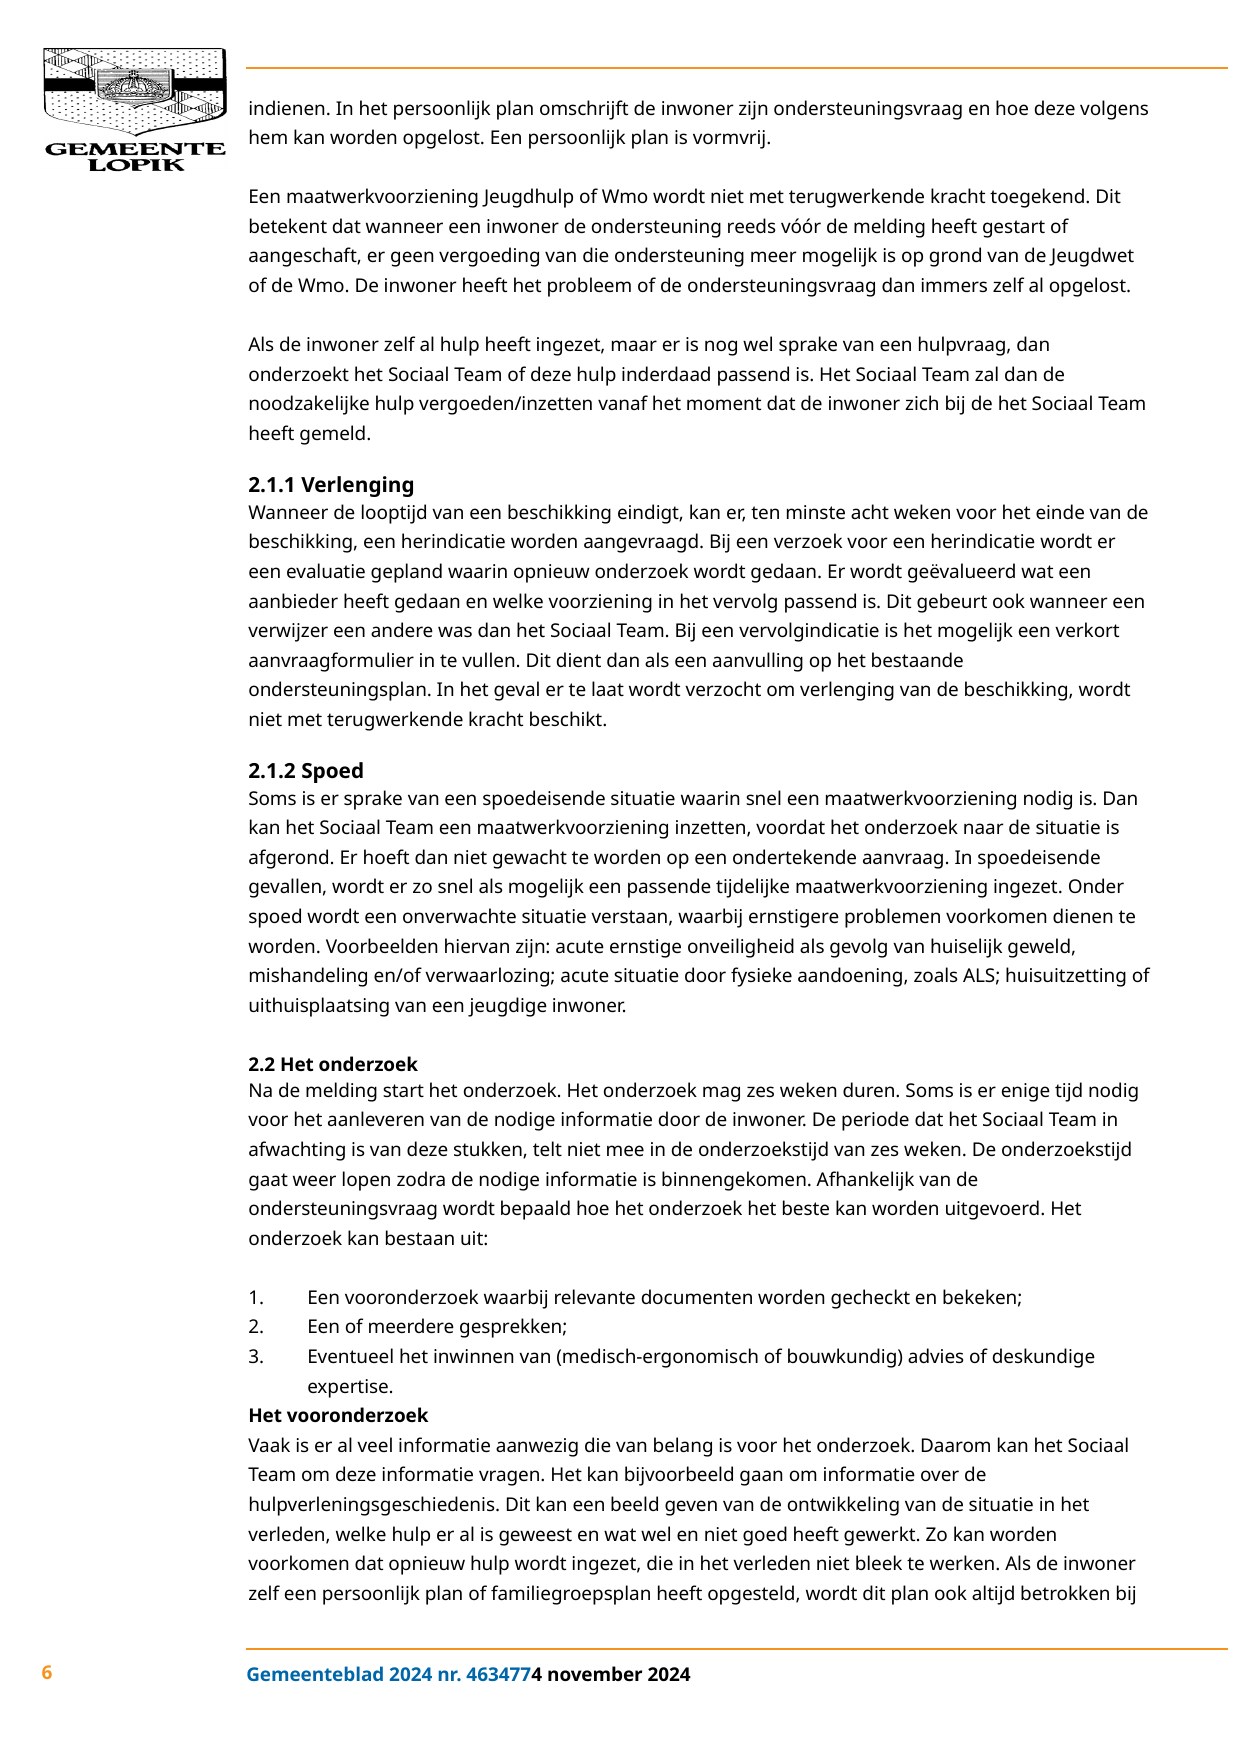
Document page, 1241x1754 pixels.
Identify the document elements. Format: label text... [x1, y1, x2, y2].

text 2.2 Het onderzoek [248, 1051, 1152, 1077]
text Soms is er sprake van een spoedeisende situatie waarin snel een maatwerkvoorziening nodig is. Dan kan het Sociaal Team een maatwerkvoorziening inzetten, voordat het onderzoek naar de situatie is afgerond. Er hoeft dan niet gewacht te worden op een ondertekende aanvraag. In spoedeisende gevallen, wordt er zo snel als mogelijk een passende tijdelijke maatwerkvoorziening ingezet. Onder spoed wordt een onverwachte situatie verstaan, waarbij ernstigere problemen voorkomen dienen te worden. Voorbeelden hiervan zijn: acute ernstige onveiligheid als gevolg van huiselijk geweld, mishandeling en/of verwaarlozing; acute situatie door fysieke aandoening, zoals ALS; huisuitzetting of uithuisplaatsing van een jeugdige inwoner. [248, 785, 1152, 1018]
text Vaak is er al veel informatie aanwezig die van belang is voor het onderzoek. Daarom kan het Sociaal Team om deze informatie vragen. Het kan bijvoorbeeld gaan om informatie over de hulpverleningsgeschiedenis. Dit kan een beeld geven van de ontwikkeling van de situatie in het verleden, welke hulp er al is geweest en wat wel en niet goed heeft gewerkt. Zo kan worden voorkomen dat opnieuw hulp wordt ingezet, die in het verleden niet bleek te werken. Als de inwoner zelf een persoonlijk plan of familiegroepsplan heeft opgesteld, wordt dit plan ook altijd betrokken bij [248, 1432, 1152, 1606]
text Een maatwerkvoorziening Jeugdhulp of Wmo wordt niet met terugwerkende kracht toegekend. Dit betekent dat wanneer een inwoner de ondersteuning reeds vóór de melding heeft gestart of aangeschaft, er geen vergoeding van die ondersteuning meer mogelijk is op grond van de Jeugdwet of de Wmo. De inwoner heeft het probleem of de ondersteuningsvraag dan immers zelf al opgelost. [248, 183, 1152, 298]
text 2.1.2 Spoed [248, 757, 1152, 785]
list Een of meerdere gesprekken; [248, 1314, 1152, 1339]
text Als de inwoner zelf al hulp heeft ingezet, maar er is nog wel sprake van een hulpvraag, dan onderzoekt het Sociaal Team of deze hulp inderdaad passend is. Het Sociaal Team zal dan de noodzakelijke hulp vergoeden/inzetten vanaf het moment dat de inwoner zich bij de het Sociaal Team heeft gemeld. [248, 331, 1152, 446]
text Het vooronderzoek [248, 1402, 1152, 1428]
text Na de melding start het onderzoek. Het onderzoek mag zes weken duren. Soms is er enige tijd nodig voor het aanleveren van de nodige informatie door de inwoner. De periode dat het Sociaal Team in afwachting is van deze stukken, telt niet mee in de onderzoekstijd van zes weken. De onderzoekstijd gaat weer lopen zodra de nodige informatie is binnengekomen. Afhankelijk van de ondersteuningsvraag wordt bepaald hoe het onderzoek het beste kan worden uitgevoerd. Het onderzoek kan bestaan uit: [248, 1077, 1152, 1251]
text Wanneer de looptijd van een beschikking eindigt, kan er, ten minste acht weken voor het einde van de beschikking, een herindicatie worden aangevraagd. Bij een verzoek voor een herindicatie wordt er een evaluatie gepland waarin opnieuw onderzoek wordt gedaan. Er wordt geëvalueerd wat een aanbieder heeft gedaan en welke voorziening in het vervolg passend is. Dit gebeurt ook wanneer een verwijzer een andere was dan het Sociaal Team. Bij een vervolgindicatie is het mogelijk een verkort aanvraagformulier in te vullen. Dit dient dan als een aanvulling op het bestaande ondersteuningsplan. In het geval er te laat wordt verzocht om verlenging van de beschikking, wordt niet met terugwerkende kracht beschikt. [248, 499, 1152, 732]
list Eventueel het inwinnen van (medisch-ergonomisch of bouwkundig) advies of deskundige expertise. [248, 1343, 1152, 1398]
text indienen. In het persoonlijk plan omschrijft de inwoner zijn ondersteuningsvraag en hoe deze volgens hem kan worden opgelost. Een persoonlijk plan is vormvrij. [248, 95, 1152, 150]
text 2.1.1 Verlenging [248, 471, 1152, 499]
list Een vooronderzoek waarbij relevante documenten worden gecheckt en bekeken; [248, 1284, 1152, 1310]
picture [41, 47, 231, 172]
